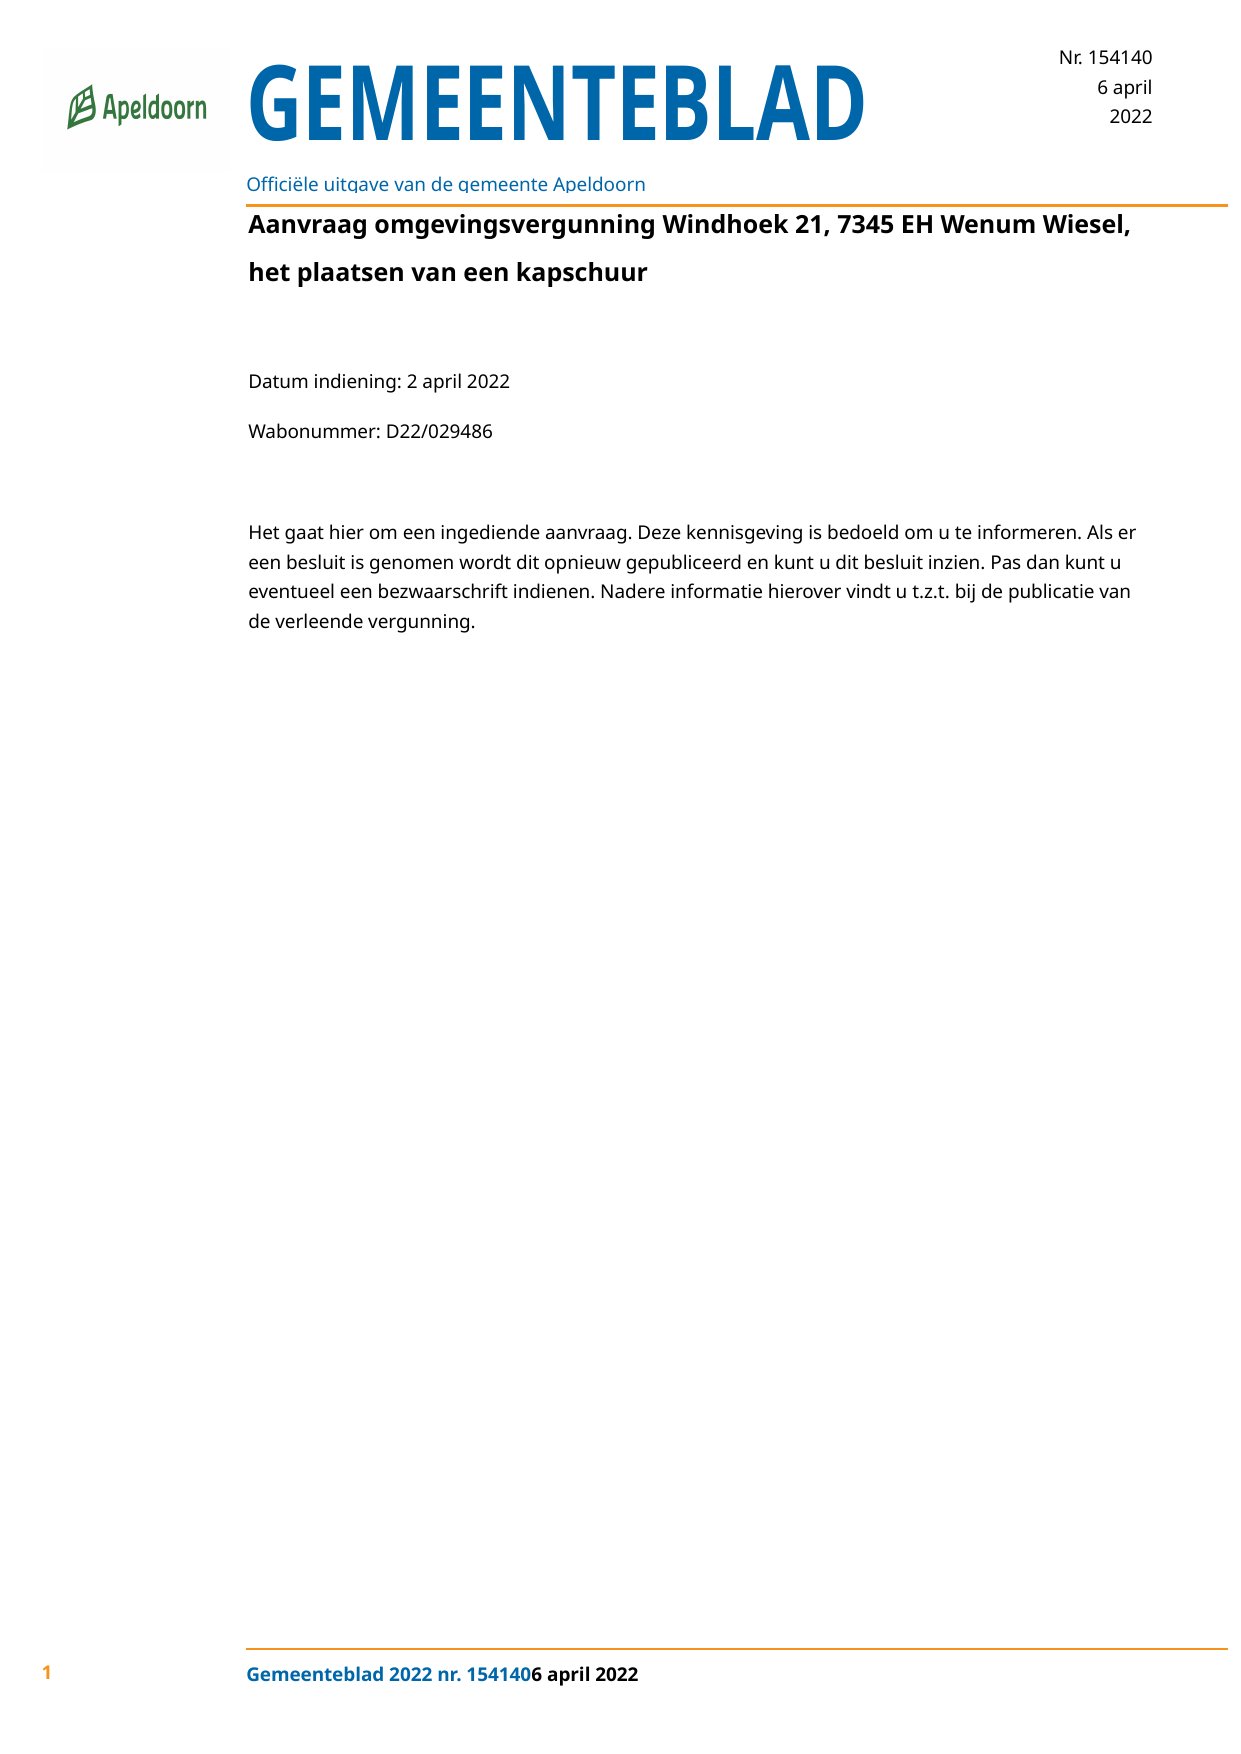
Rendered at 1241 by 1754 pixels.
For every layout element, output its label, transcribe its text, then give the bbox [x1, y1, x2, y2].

text Het gaat hier om een ingediende aanvraag. Deze kennisgeving is bedoeld om u te informeren. Als er een besluit is genomen wordt dit opnieuw gepubliceerd en kunt u dit besluit inzien. Pas dan kunt u eventueel een bezwaarschrift indienen. Nadere informatie hierover vindt u t.z.t. bij de publicatie van de verleende vergunning. [248, 519, 1152, 634]
text Wabonummer: D22/029486 [248, 419, 1152, 444]
picture [41, 47, 231, 172]
text Datum indiening: 2 april 2022 [248, 368, 1152, 394]
text Aanvraag omgevingsvergunning Windhoek 21, 7345 EH Wenum Wiesel, het plaatsen van een kapschuur [248, 207, 1152, 288]
